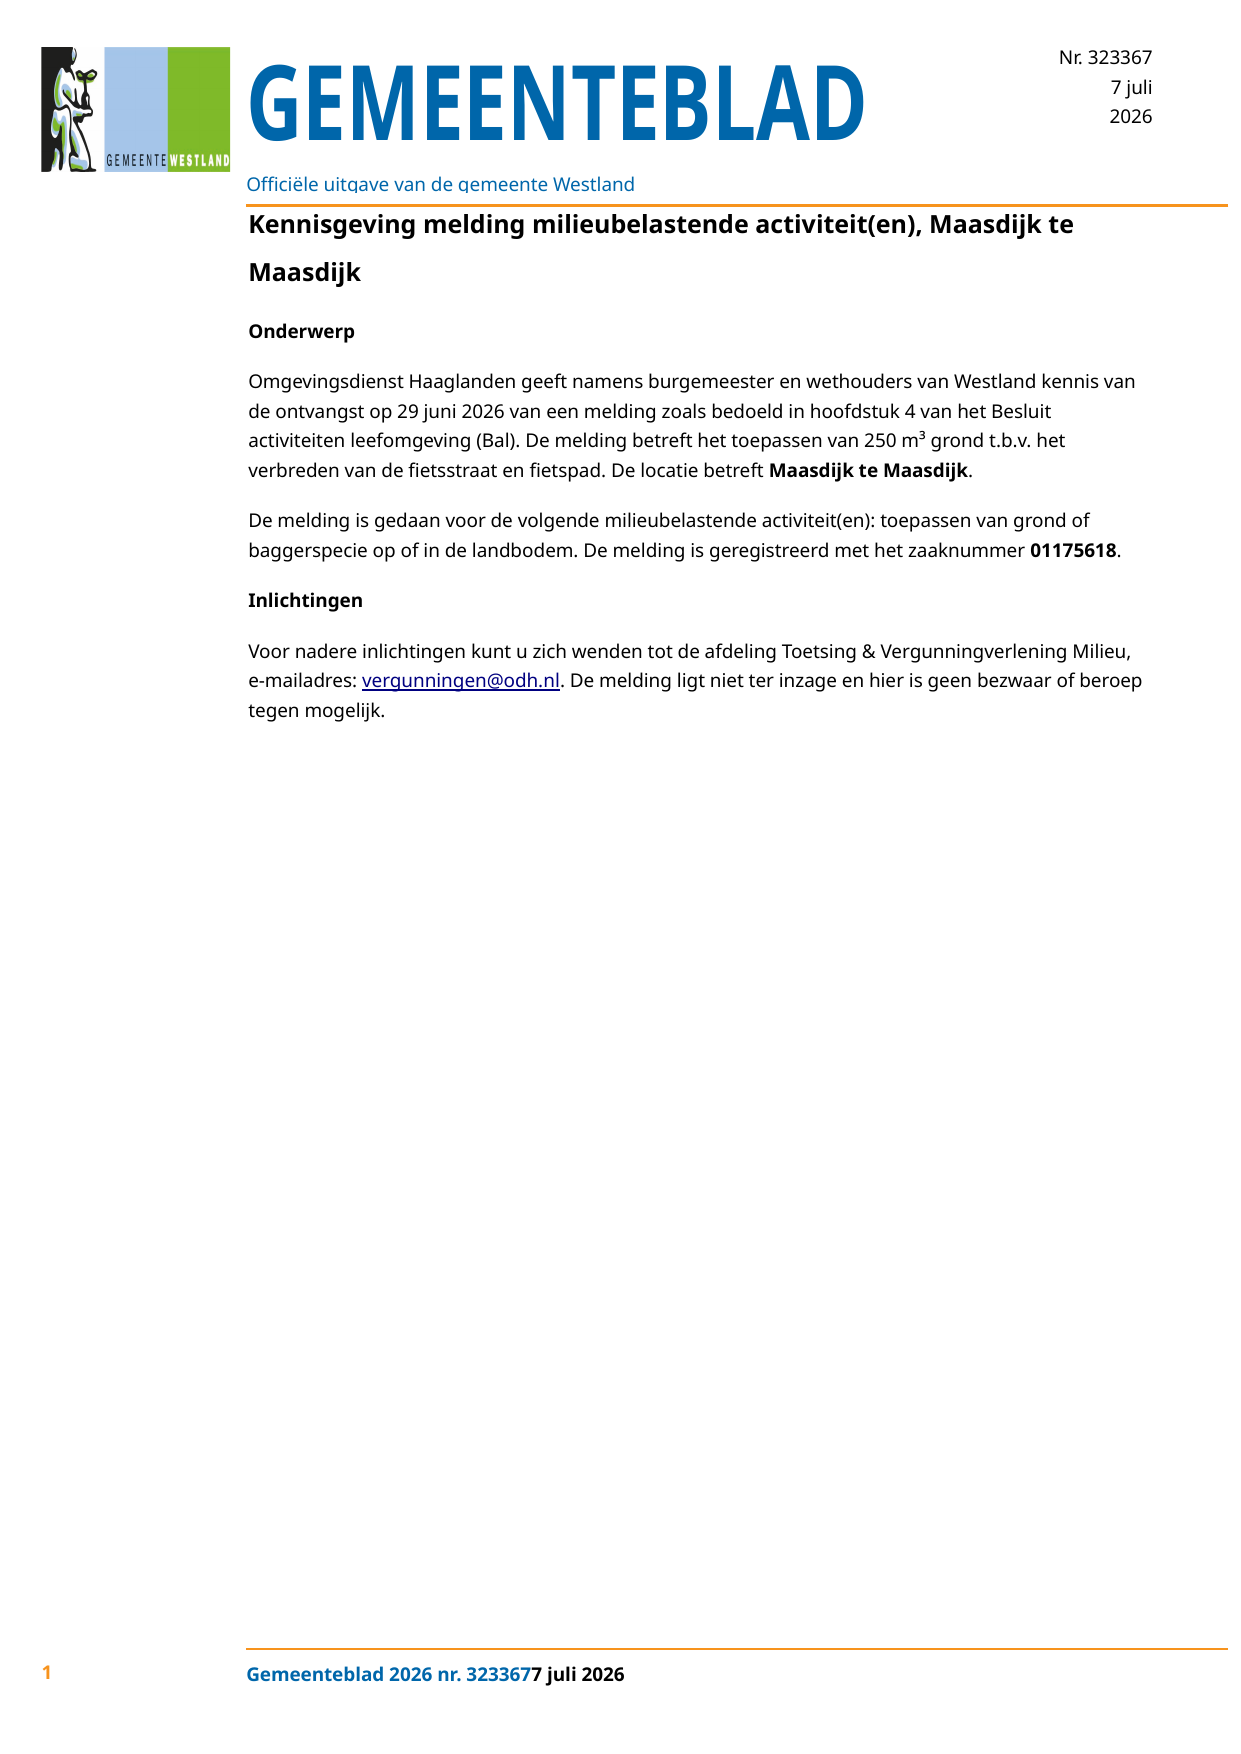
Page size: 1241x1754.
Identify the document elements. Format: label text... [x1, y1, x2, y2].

text De melding is gedaan voor de volgende milieubelastende activiteit(en): toepassen van grond of baggerspecie op of in de landbodem. De melding is geregistreerd met het zaaknummer 01175618. [248, 507, 1152, 563]
text Voor nadere inlichtingen kunt u zich wenden tot de afdeling Toetsing & Vergunningverlening Milieu, e-mailadres: vergunningen@odh.nl. De melding ligt niet ter inzage en hier is geen bezwaar of beroep tegen mogelijk. [248, 638, 1152, 723]
text Onderwerp [248, 318, 1152, 344]
text Kennisgeving melding milieubelastende activiteit(en), Maasdijk te Maasdijk [248, 207, 1152, 288]
text Inlichtingen [248, 587, 1152, 613]
text Omgevingsdienst Haaglanden geeft namens burgemeester en wethouders van Westland kennis van de ontvangst op 29 juni 2026 van een melding zoals bedoeld in hoofdstuk 4 van het Besluit activiteiten leefomgeving (Bal). De melding betreft het toepassen van 250 m³ grond t.b.v. het verbreden van de fietsstraat en fietspad. De locatie betreft Maasdijk te Maasdijk. [248, 368, 1152, 483]
picture [41, 47, 231, 172]
